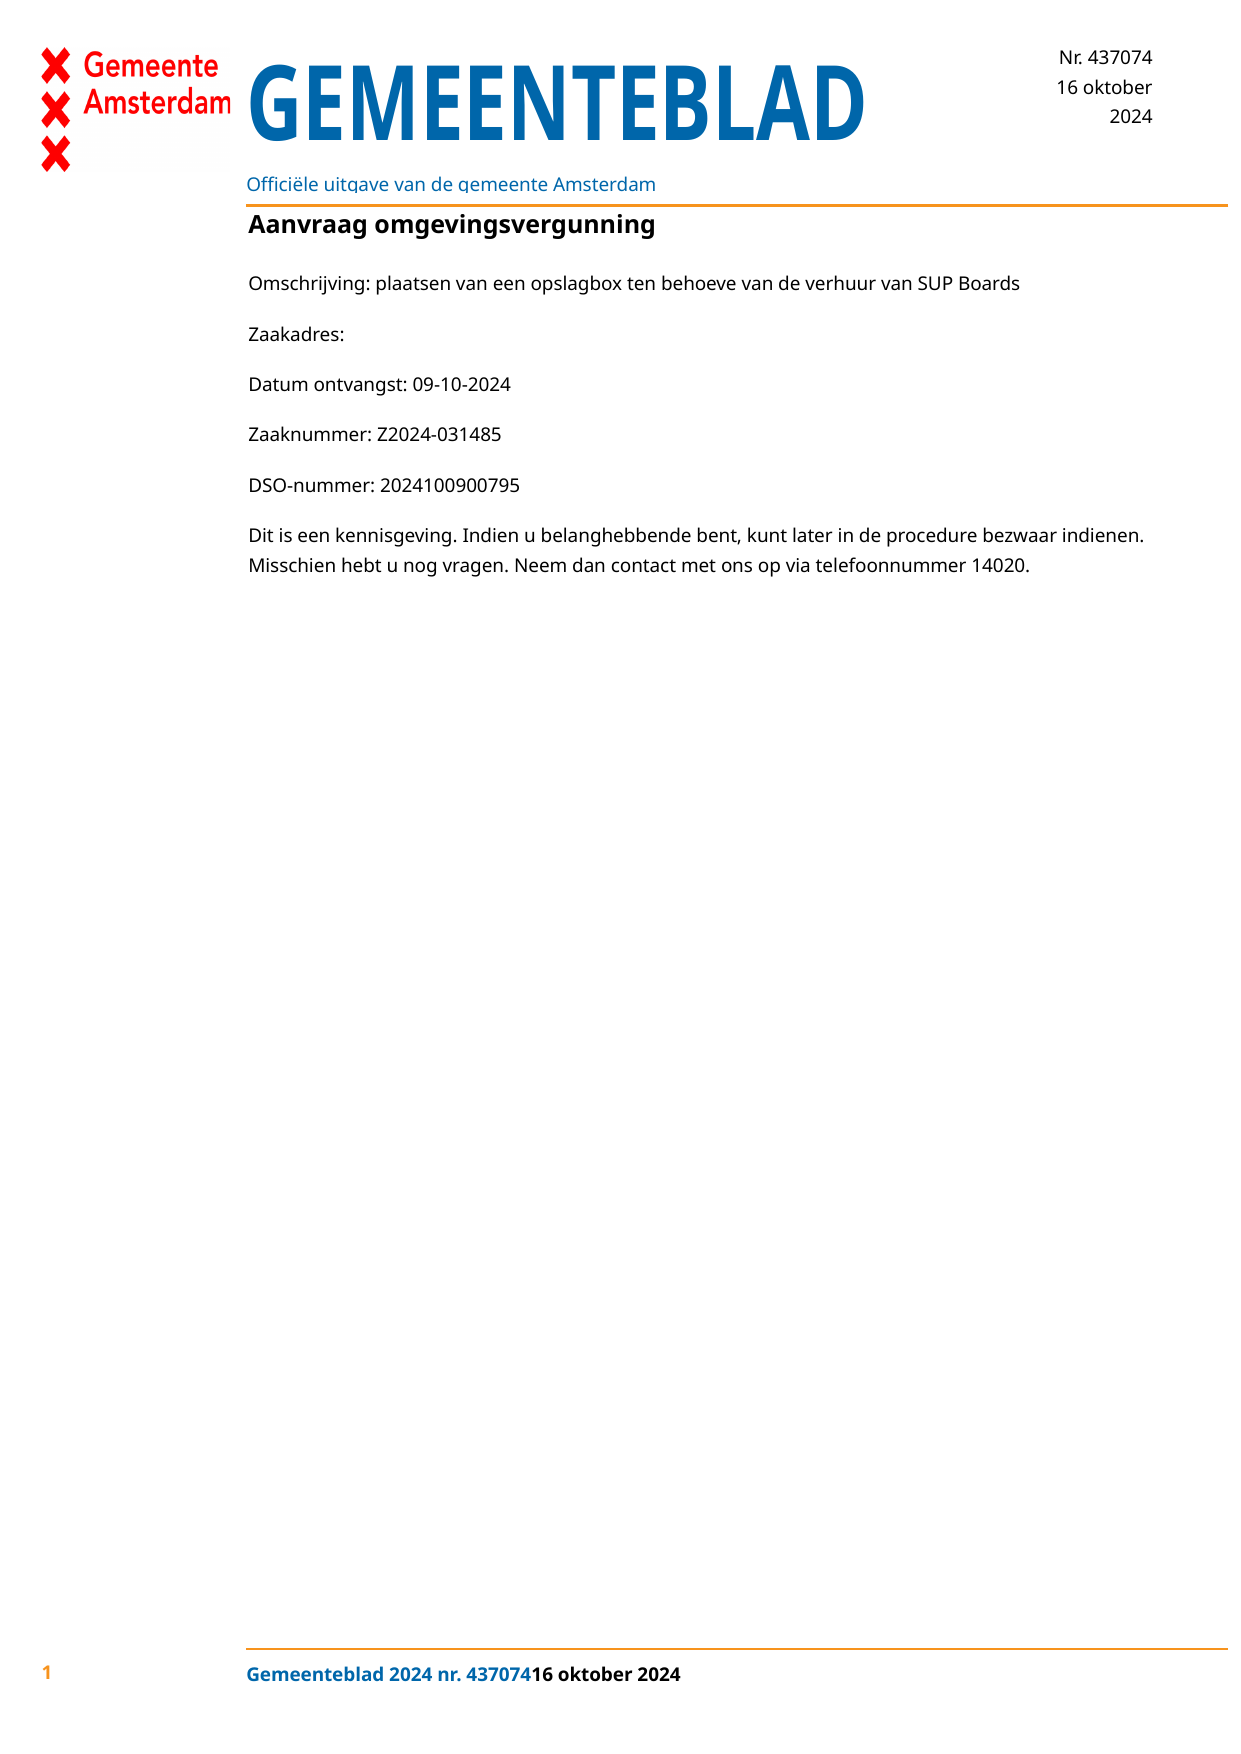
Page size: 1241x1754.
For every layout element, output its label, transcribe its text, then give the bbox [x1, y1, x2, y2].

text Zaakadres: [248, 321, 1152, 346]
text Omschrijving: plaatsen van een opslagbox ten behoeve van de verhuur van SUP Boards [248, 270, 1152, 296]
text Dit is een kennisgeving. Indien u belanghebbende bent, kunt later in de procedure bezwaar indienen. Misschien hebt u nog vragen. Neem dan contact met ons op via telefoonnummer 14020. [248, 522, 1152, 578]
text Aanvraag omgevingsvergunning [248, 207, 1152, 241]
picture [41, 47, 231, 172]
text Zaaknummer: Z2024-031485 [248, 422, 1152, 447]
text DSO-nummer: 2024100900795 [248, 472, 1152, 498]
text Datum ontvangst: 09-10-2024 [248, 371, 1152, 397]
